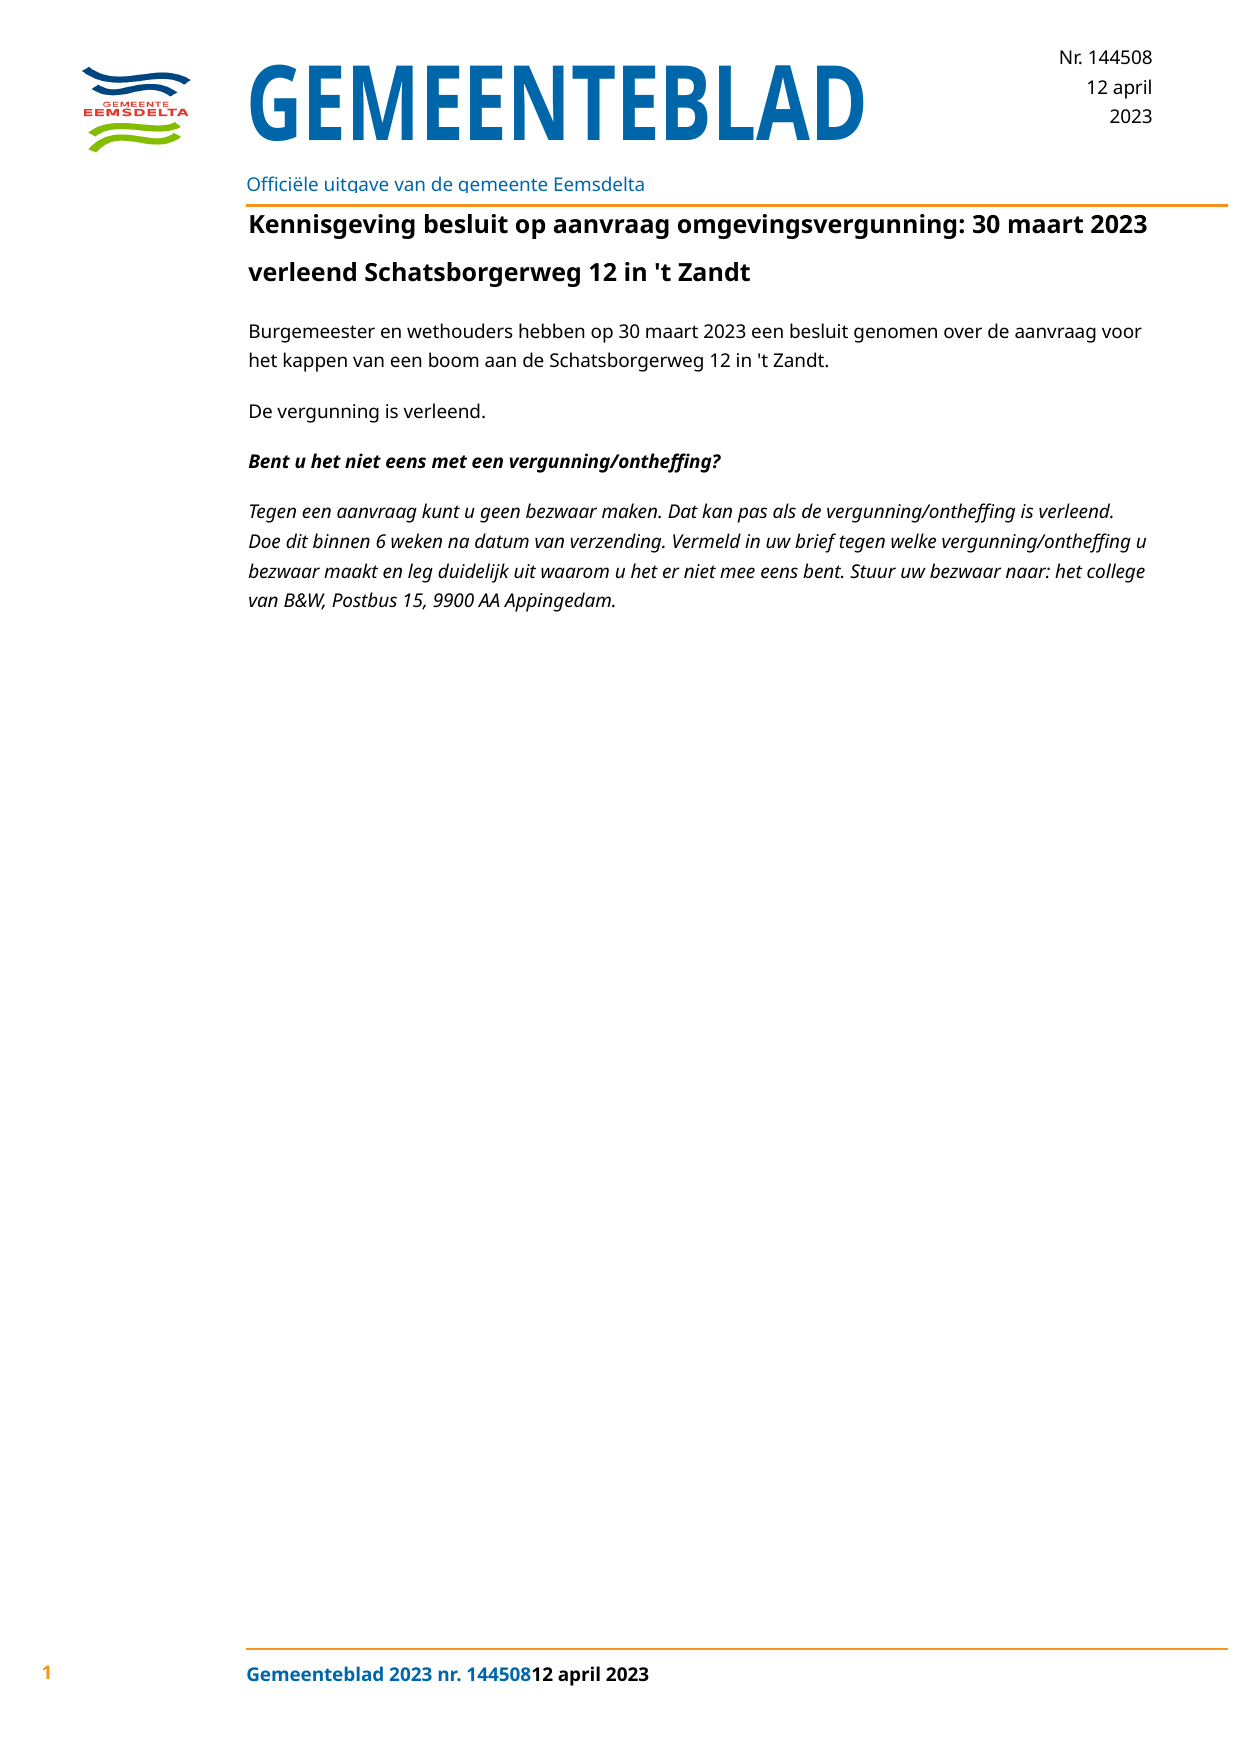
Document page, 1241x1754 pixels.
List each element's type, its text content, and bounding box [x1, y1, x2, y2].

text De vergunning is verleend. [248, 398, 1152, 424]
picture [41, 47, 231, 172]
text Bent u het niet eens met een vergunning/ontheffing? [248, 448, 1152, 474]
text Burgemeester en wethouders hebben op 30 maart 2023 een besluit genomen over de aanvraag voor het kappen van een boom aan de Schatsborgerweg 12 in 't Zandt. [248, 318, 1152, 373]
text Tegen een aanvraag kunt u geen bezwaar maken. Dat kan pas als de vergunning/ontheffing is verleend. Doe dit binnen 6 weken na datum van verzending. Vermeld in uw brief tegen welke vergunning/ontheffing u bezwaar maakt en leg duidelijk uit waarom u het er niet mee eens bent. Stuur uw bezwaar naar: het college van B&W, Postbus 15, 9900 AA Appingedam. [248, 499, 1152, 613]
text Kennisgeving besluit op aanvraag omgevingsvergunning: 30 maart 2023 verleend Schatsborgerweg 12 in 't Zandt [248, 207, 1152, 288]
